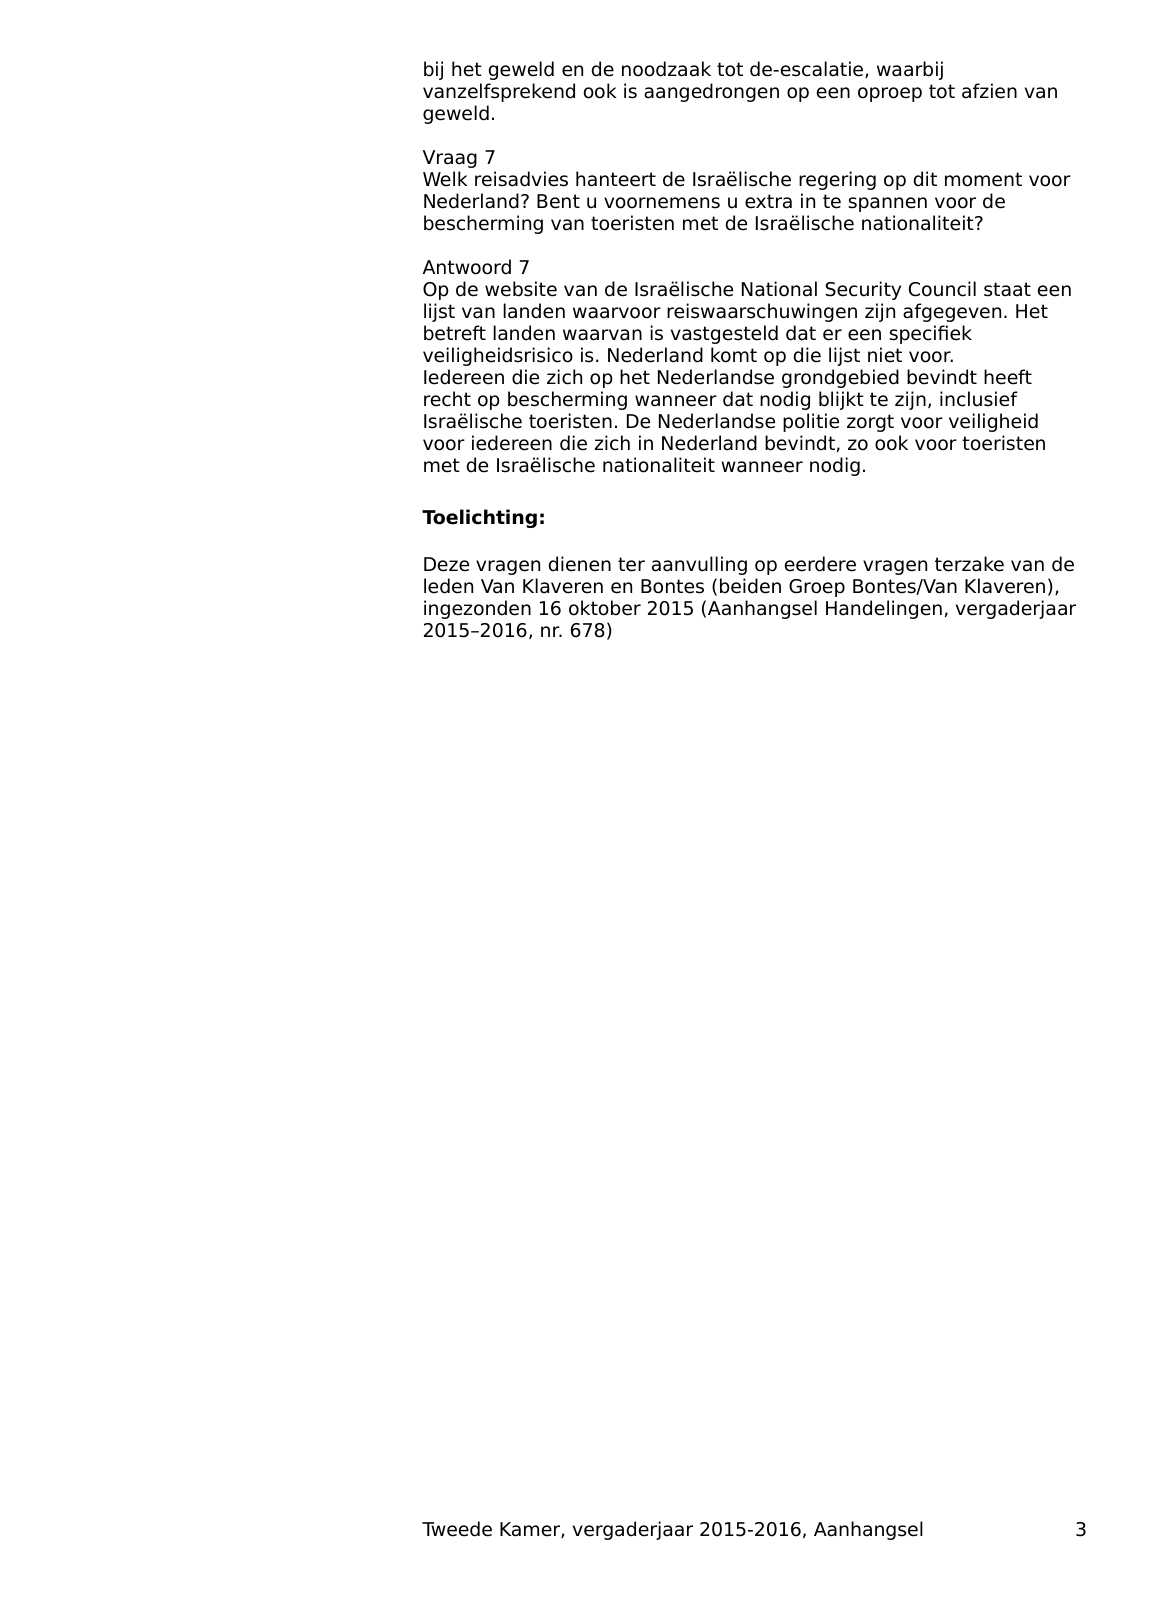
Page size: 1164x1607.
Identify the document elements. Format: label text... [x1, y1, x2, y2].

text Iedereen die zich op het Nederlandse grondgebied bevindt heeft recht op bescherming wanneer dat nodig blijkt te zijn, inclusief Israëlische toeristen. De Nederlandse politie zorgt voor veiligheid voor iedereen die zich in Nederland bevindt, zo ook voor toeristen met de Israëlische nationaliteit wanneer nodig. [422, 367, 1087, 477]
text Deze vragen dienen ter aanvulling op eerdere vragen terzake van de leden Van Klaveren en Bontes (beiden Groep Bontes/Van Klaveren), ingezonden 16 oktober 2015 (Aanhangsel Handelingen, vergaderjaar 2015–2016, nr. 678) [422, 554, 1087, 642]
text Antwoord 7 [422, 257, 1087, 279]
text Op de website van de Israëlische National Security Council staat een lijst van landen waarvoor reiswaarschuwingen zijn afgegeven. Het betreft landen waarvan is vastgesteld dat er een specifiek veiligheidsrisico is. Nederland komt op die lijst niet voor. [422, 279, 1087, 367]
subtitle Toelichting: [422, 507, 1087, 529]
text Vraag 7 [422, 147, 1087, 169]
text bij het geweld en de noodzaak tot de-escalatie, waarbij vanzelfsprekend ook is aangedrongen op een oproep tot afzien van geweld. [422, 59, 1087, 125]
text Welk reisadvies hanteert de Israëlische regering op dit moment voor Nederland? Bent u voornemens u extra in te spannen voor de bescherming van toeristen met de Israëlische nationaliteit? [422, 169, 1087, 235]
